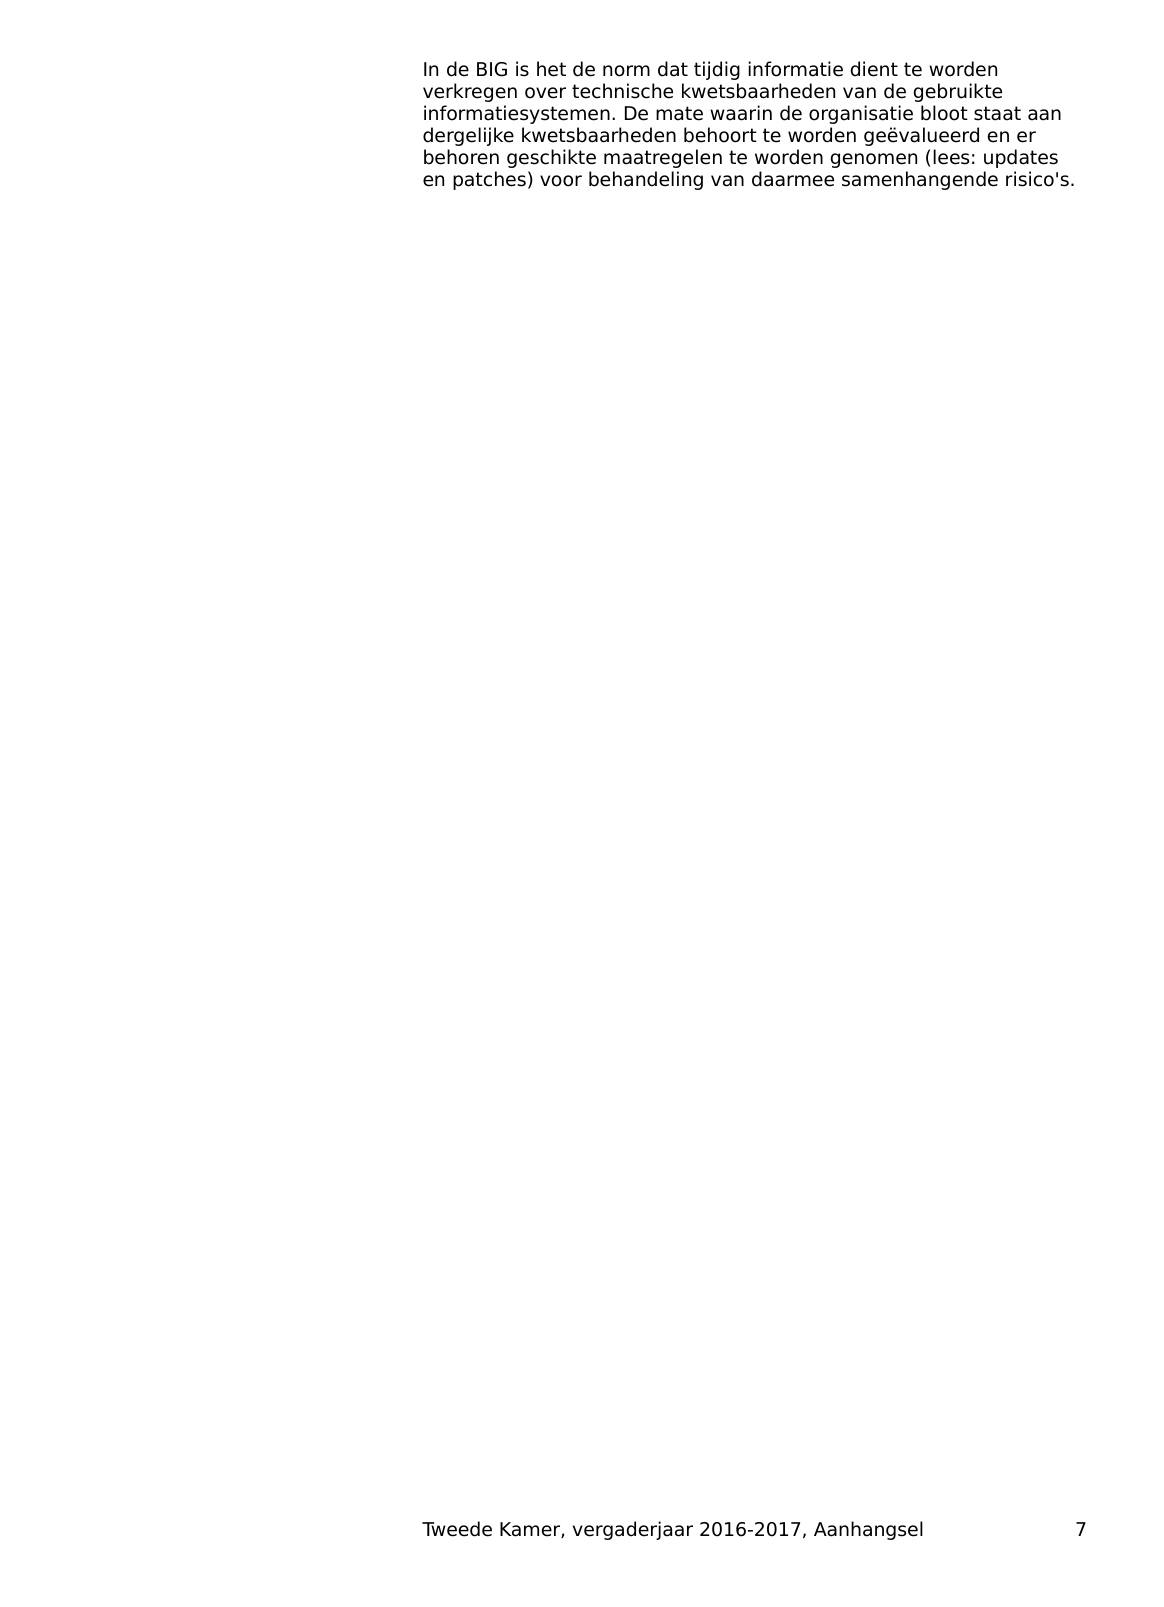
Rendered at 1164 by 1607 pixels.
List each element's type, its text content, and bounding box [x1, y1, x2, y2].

text In de BIG is het de norm dat tijdig informatie dient te worden verkregen over technische kwetsbaarheden van de gebruikte informatiesystemen. De mate waarin de organisatie bloot staat aan dergelijke kwetsbaarheden behoort te worden geëvalueerd en er behoren geschikte maatregelen te worden genomen (lees: updates en patches) voor behandeling van daarmee samenhangende risico's. [422, 59, 1087, 191]
